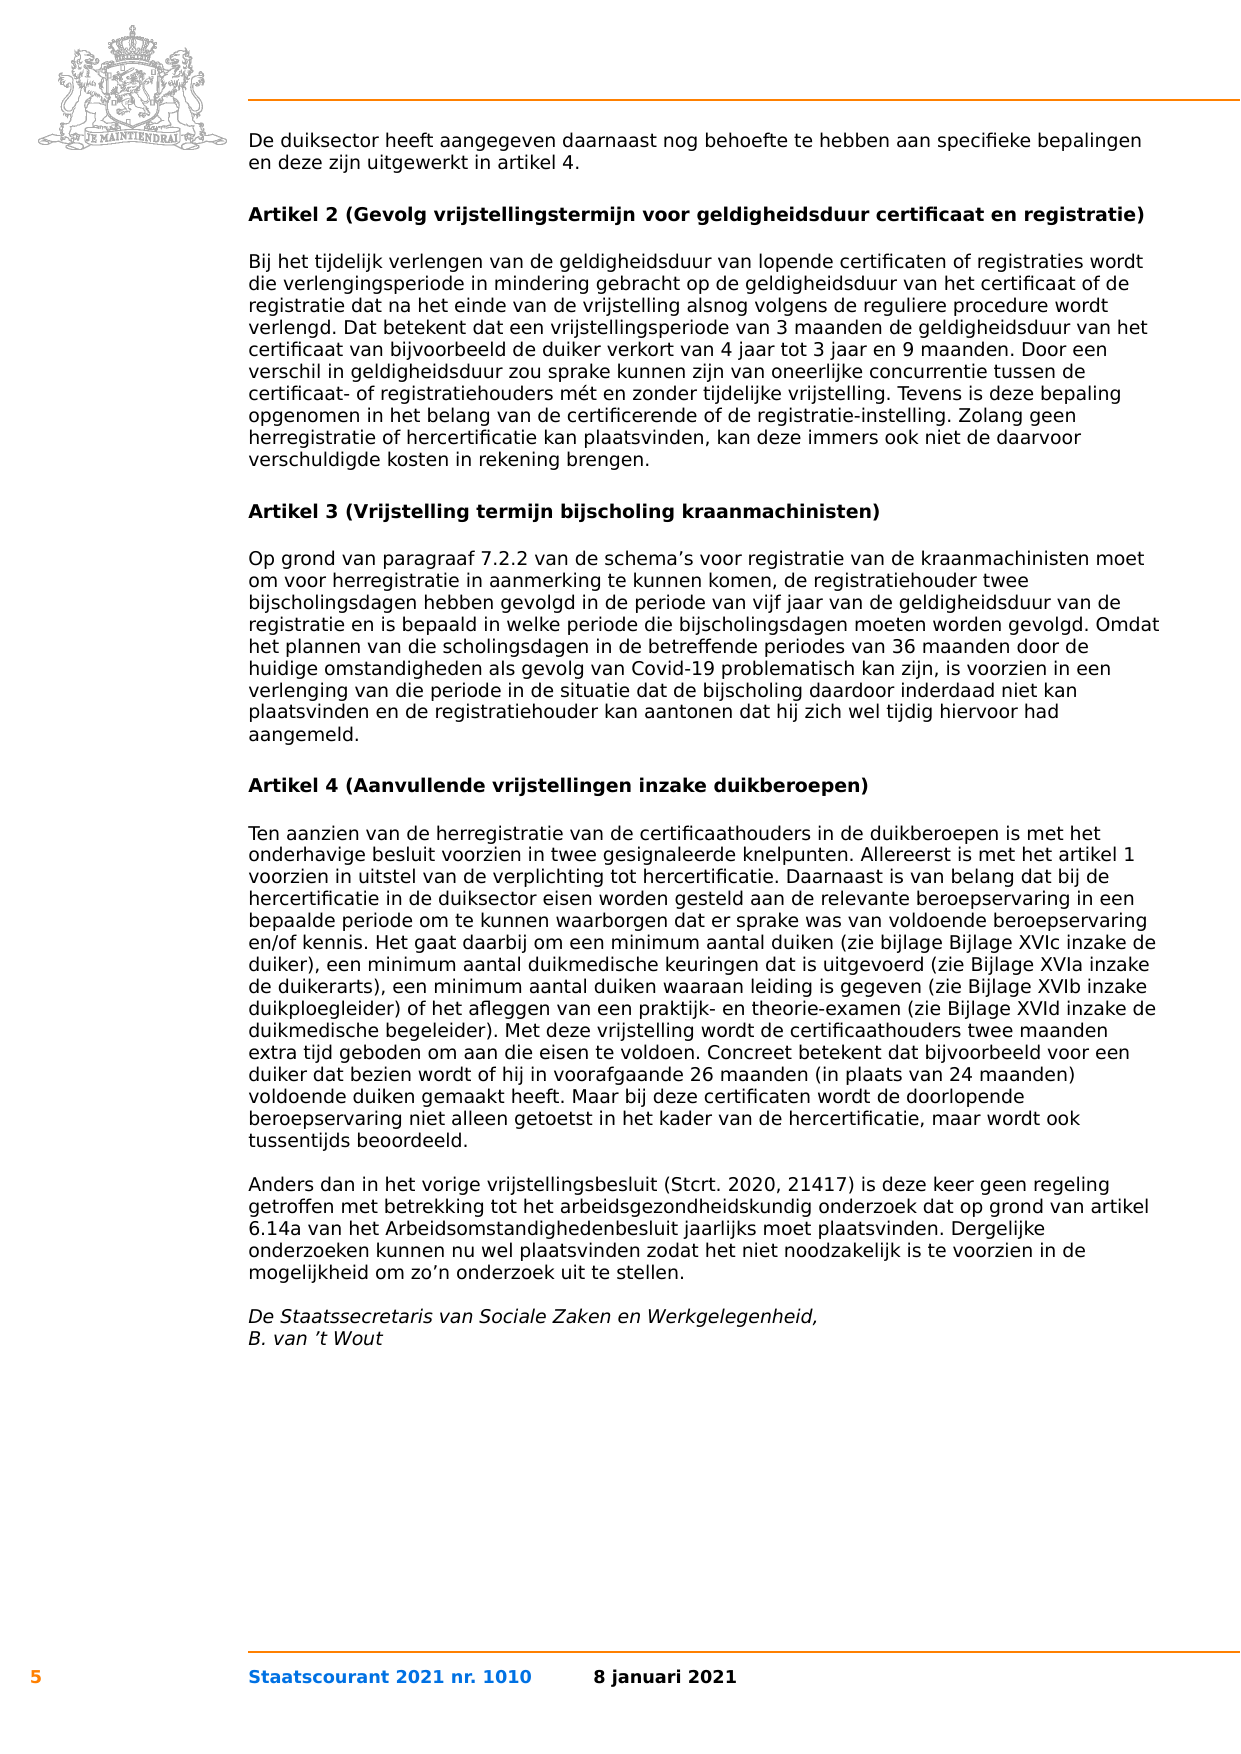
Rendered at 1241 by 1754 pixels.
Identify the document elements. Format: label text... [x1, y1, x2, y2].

subtitle Artikel 3 (Vrijstelling termijn bijscholing kraanmachinisten) [248, 501, 1163, 523]
text Op grond van paragraaf 7.2.2 van de schema’s voor registratie van de kraanmachinisten moet om voor herregistratie in aanmerking te kunnen komen, de registratiehouder twee bijscholingsdagen hebben gevolgd in de periode van vijf jaar van de geldigheidsduur van de registratie en is bepaald in welke periode die bijscholingsdagen moeten worden gevolgd. Omdat het plannen van die scholingsdagen in de betreffende periodes van 36 maanden door de huidige omstandigheden als gevolg van Covid-19 problematisch kan zijn, is voorzien in een verlenging van die periode in de situatie dat de bijscholing daardoor inderdaad niet kan plaatsvinden en de registratiehouder kan aantonen dat hij zich wel tijdig hiervoor had aangemeld. [248, 548, 1163, 745]
text De duiksector heeft aangegeven daarnaast nog behoefte te hebben aan specifieke bepalingen en deze zijn uitgewerkt in artikel 4. [248, 130, 1163, 174]
text Bij het tijdelijk verlengen van de geldigheidsduur van lopende certificaten of registraties wordt die verlengingsperiode in mindering gebracht op de geldigheidsduur van het certificaat of de registratie dat na het einde van de vrijstelling alsnog volgens de reguliere procedure wordt verlengd. Dat betekent dat een vrijstellingsperiode van 3 maanden de geldigheidsduur van het certificaat van bijvoorbeeld de duiker verkort van 4 jaar tot 3 jaar en 9 maanden. Door een verschil in geldigheidsduur zou sprake kunnen zijn van oneerlijke concurrentie tussen de certificaat- of registratiehouders mét en zonder tijdelijke vrijstelling. Tevens is deze bepaling opgenomen in het belang van de certificerende of de registratie-instelling. Zolang geen herregistratie of hercertificatie kan plaatsvinden, kan deze immers ook niet de daarvoor verschuldigde kosten in rekening brengen. [248, 251, 1163, 471]
subtitle Artikel 2 (Gevolg vrijstellingstermijn voor geldigheidsduur certificaat en registratie) [248, 204, 1163, 226]
text Ten aanzien van de herregistratie van de certificaathouders in de duikberoepen is met het onderhavige besluit voorzien in twee gesignaleerde knelpunten. Allereerst is met het artikel 1 voorzien in uitstel van de verplichting tot hercertificatie. Daarnaast is van belang dat bij de hercertificatie in de duiksector eisen worden gesteld aan de relevante beroepservaring in een bepaalde periode om te kunnen waarborgen dat er sprake was van voldoende beroepservaring en/of kennis. Het gaat daarbij om een minimum aantal duiken (zie bijlage Bijlage XVIc inzake de duiker), een minimum aantal duikmedische keuringen dat is uitgevoerd (zie Bijlage XVIa inzake de duikerarts), een minimum aantal duiken waaraan leiding is gegeven (zie Bijlage XVIb inzake duikploegleider) of het afleggen van een praktijk- en theorie-examen (zie Bijlage XVId inzake de duikmedische begeleider). Met deze vrijstelling wordt de certificaathouders twee maanden extra tijd geboden om aan die eisen te voldoen. Concreet betekent dat bijvoorbeeld voor een duiker dat bezien wordt of hij in voorafgaande 26 maanden (in plaats van 24 maanden) voldoende duiken gemaakt heeft. Maar bij deze certificaten wordt de doorlopende beroepservaring niet alleen getoetst in het kader van de hercertificatie, maar wordt ook tussentijds beoordeeld. [248, 822, 1163, 1152]
picture [38, 25, 227, 150]
subtitle Artikel 4 (Aanvullende vrijstellingen inzake duikberoepen) [248, 775, 1163, 797]
text Anders dan in het vorige vrijstellingsbesluit (Stcrt. 2020, 21417) is deze keer geen regeling getroffen met betrekking tot het arbeidsgezondheidskundig onderzoek dat op grond van artikel 6.14a van het Arbeidsomstandighedenbesluit jaarlijks moet plaatsvinden. Dergelijke onderzoeken kunnen nu wel plaatsvinden zodat het niet noodzakelijk is te voorzien in de mogelijkheid om zo’n onderzoek uit te stellen. [248, 1174, 1163, 1284]
text De Staatssecretaris van Sociale Zaken en Werkgelegenheid, B. van ’t Wout [248, 1306, 1163, 1350]
